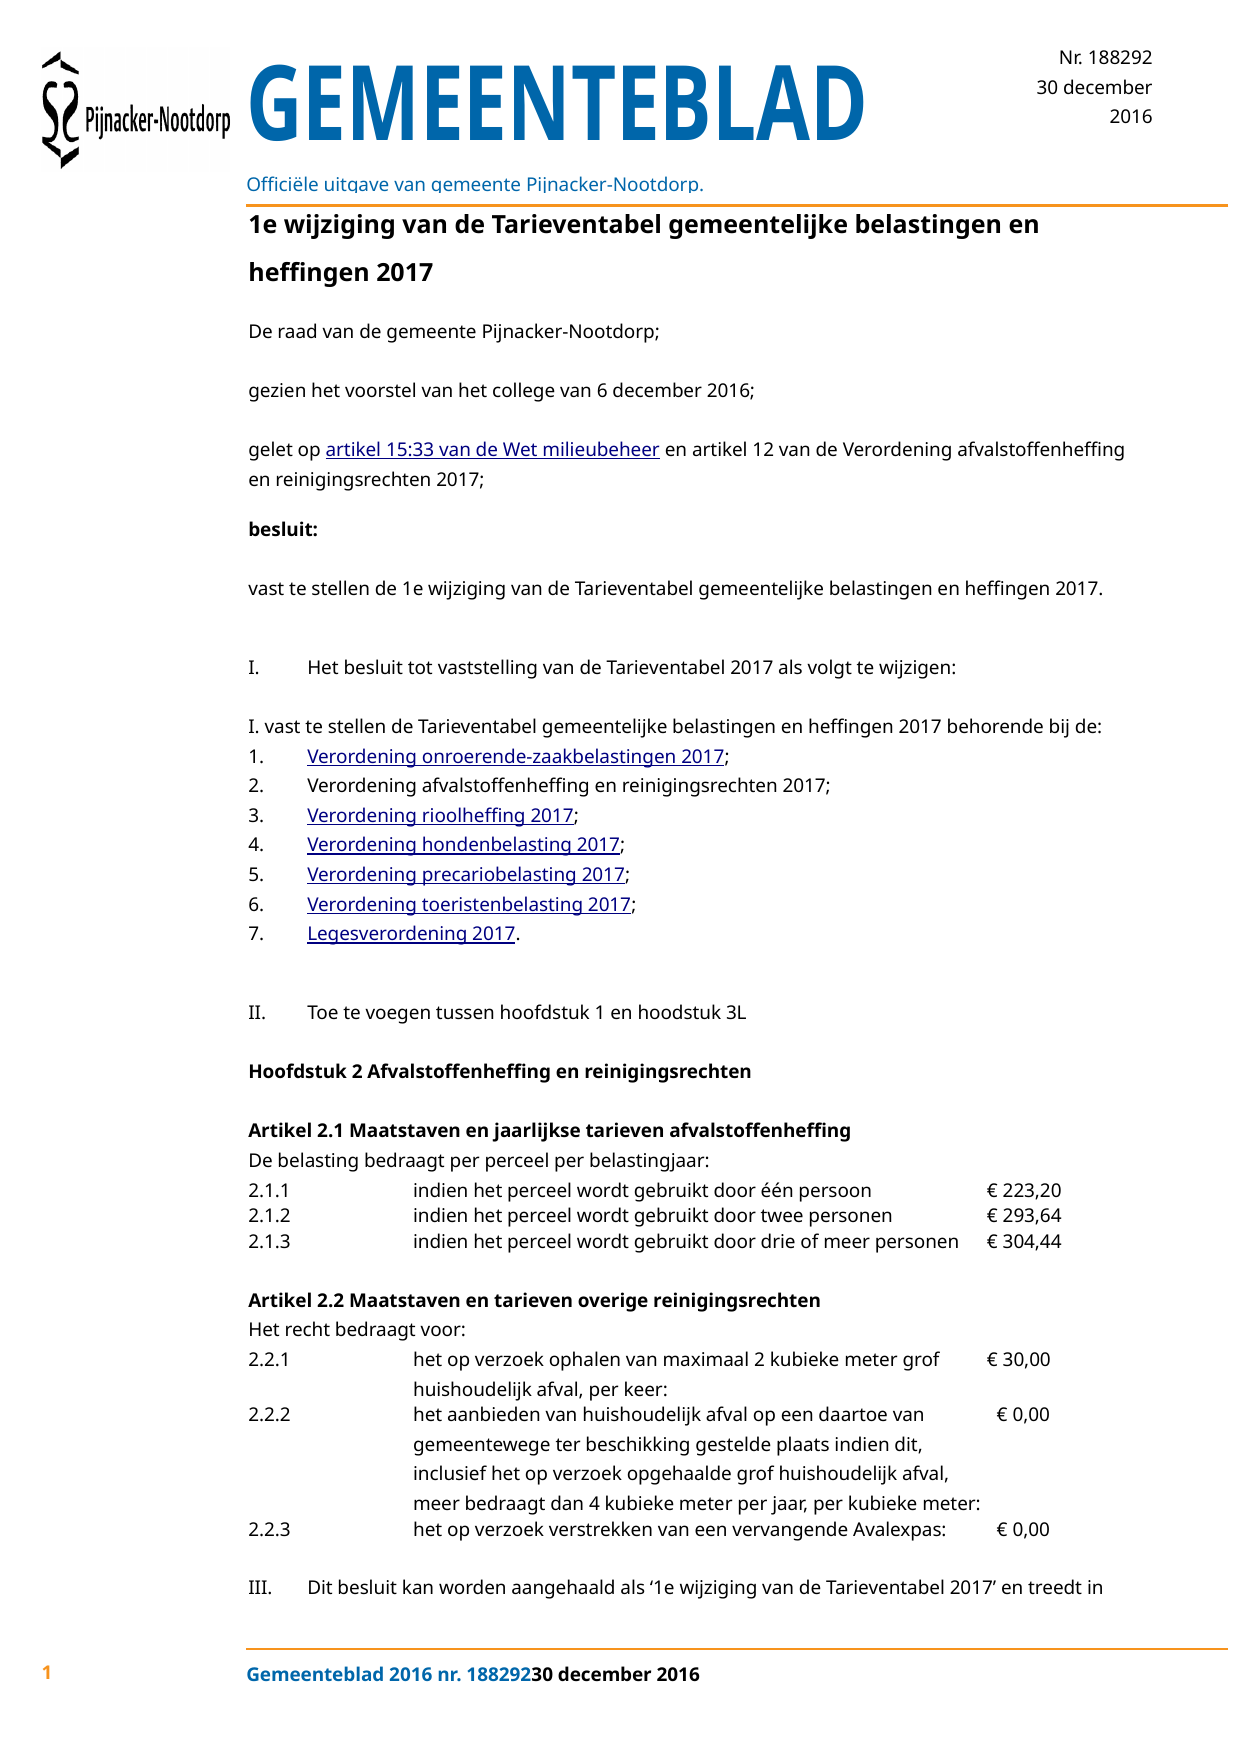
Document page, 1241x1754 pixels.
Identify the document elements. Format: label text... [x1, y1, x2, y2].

table_cell € 0,00 [987, 1401, 1152, 1516]
table_header € 30,00 [987, 1346, 1152, 1401]
table_cell 2.1.3 [248, 1228, 413, 1254]
table_cell 2.2.2 [248, 1401, 413, 1516]
table_cell het aanbieden van huishoudelijk afval op een daartoe van gemeentewege ter beschikking gestelde plaats indien dit, inclusief het op verzoek opgehaalde grof huishoudelijk afval, meer bedraagt dan 4 kubieke meter per jaar, per kubieke meter: [413, 1401, 987, 1516]
table_cell het op verzoek verstrekken van een vervangende Avalexpas: [413, 1516, 987, 1542]
text gelet op artikel 15:33 van de Wet milieubeheer en artikel 12 van de Verordening afvalstoffenheffing en reinigingsrechten 2017; [248, 436, 1152, 492]
table_header 2.1.1 [248, 1177, 413, 1203]
text Het recht bedraagt voor: [248, 1316, 1152, 1342]
table_cell € 0,00 [987, 1516, 1152, 1542]
text Artikel 2.2 Maatstaven en tarieven overige reinigingsrechten [248, 1287, 1152, 1313]
table_cell 2.2.3 [248, 1516, 413, 1542]
list Legesverordening 2017. [248, 920, 1152, 946]
text Artikel 2.1 Maatstaven en jaarlijkse tarieven afvalstoffenheffing [248, 1118, 1152, 1143]
table_cell € 293,64 [987, 1203, 1152, 1228]
list Verordening toeristenbelasting 2017; [248, 891, 1152, 917]
table_header € 223,20 [987, 1177, 1152, 1203]
text vast te stellen de 1e wijziging van de Tarieventabel gemeentelijke belastingen en heffingen 2017. [248, 575, 1152, 601]
list Toe te voegen tussen hoofdstuk 1 en hoodstuk 3L [248, 999, 1152, 1025]
text De belasting bedraagt per perceel per belastingjaar: [248, 1147, 1152, 1173]
list Het besluit tot vaststelling van de Tarieventabel 2017 als volgt te wijzigen: [248, 654, 1152, 680]
list Verordening afvalstoffenheffing en reinigingsrechten 2017; [248, 772, 1152, 798]
table_cell indien het perceel wordt gebruikt door drie of meer personen [413, 1228, 987, 1254]
text I. vast te stellen de Tarieventabel gemeentelijke belastingen en heffingen 2017 behorende bij de: [248, 713, 1152, 739]
picture [41, 47, 231, 172]
list Verordening hondenbelasting 2017; [248, 832, 1152, 857]
text 1e wijziging van de Tarieventabel gemeentelijke belastingen en heffingen 2017 [248, 207, 1152, 288]
list Verordening rioolheffing 2017; [248, 802, 1152, 828]
table_header indien het perceel wordt gebruikt door één persoon [413, 1177, 987, 1203]
list Verordening onroerende-zaakbelastingen 2017; [248, 743, 1152, 769]
table_cell € 304,44 [987, 1228, 1152, 1254]
table_header 2.2.1 [248, 1346, 413, 1401]
text De raad van de gemeente Pijnacker-Nootdorp; [248, 318, 1152, 344]
list Verordening precariobelasting 2017; [248, 861, 1152, 887]
table_cell indien het perceel wordt gebruikt door twee personen [413, 1203, 987, 1228]
text Hoofdstuk 2 Afvalstoffenheffing en reinigingsrechten [248, 1058, 1152, 1084]
table_header het op verzoek ophalen van maximaal 2 kubieke meter grof huishoudelijk afval, per keer: [413, 1346, 987, 1401]
table_cell 2.1.2 [248, 1203, 413, 1228]
list Dit besluit kan worden aangehaald als ‘1e wijziging van de Tarieventabel 2017’ en treedt in [248, 1574, 1152, 1600]
text gezien het voorstel van het college van 6 december 2016; [248, 377, 1152, 403]
text besluit: [248, 516, 1152, 542]
